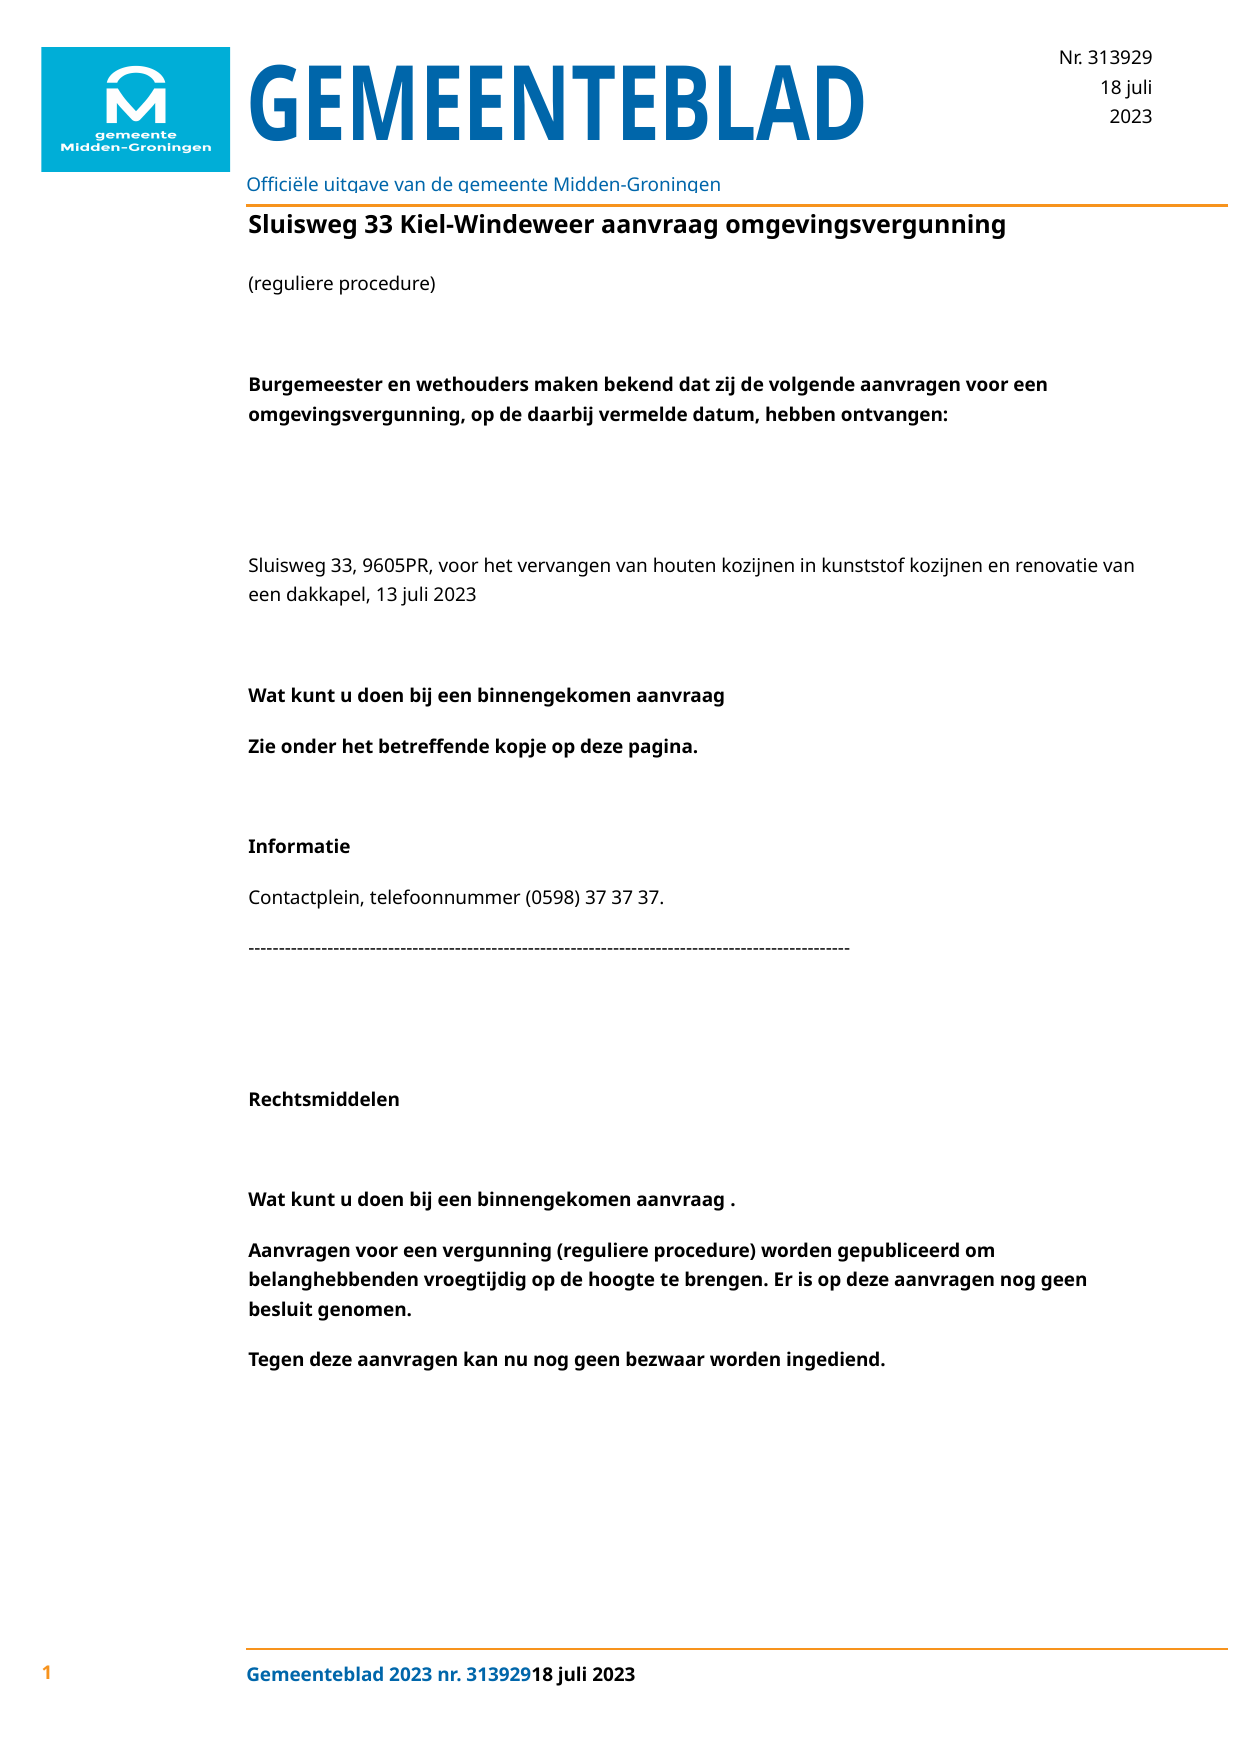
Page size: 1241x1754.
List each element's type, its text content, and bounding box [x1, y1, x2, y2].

text (reguliere procedure) [248, 270, 1152, 296]
text Contactplein, telefoonnummer (0598) 37 37 37. [248, 884, 1152, 910]
picture [108, 66, 164, 82]
text Sluisweg 33 Kiel-Windeweer aanvraag omgevingsvergunning [248, 207, 1152, 241]
text Informatie [248, 834, 1152, 859]
text Burgemeester en wethouders maken bekend dat zij de volgende aanvragen voor een omgevingsvergunning, op de daarbij vermelde datum, hebben ontvangen: [248, 371, 1152, 426]
text --------------------------------------------------------------------------------------------------- [248, 934, 1152, 960]
text Tegen deze aanvragen kan nu nog geen bezwaar worden ingediend. [248, 1347, 1152, 1372]
text Sluisweg 33, 9605PR, voor het vervangen van houten kozijnen in kunststof kozijnen en renovatie van een dakkapel, 13 juli 2023 [248, 552, 1152, 607]
picture [107, 89, 165, 122]
text Wat kunt u doen bij een binnengekomen aanvraag [248, 682, 1152, 708]
text Aanvragen voor een vergunning (reguliere procedure) worden gepubliceerd om belanghebbenden vroegtijdig op de hoogte te brengen. Er is op deze aanvragen nog geen besluit genomen. [248, 1237, 1152, 1322]
text Wat kunt u doen bij een binnengekomen aanvraag . [248, 1187, 1152, 1212]
picture [184, 146, 190, 153]
text Zie onder het betreffende kopje op deze pagina. [248, 733, 1152, 758]
text Rechtsmiddelen [248, 1086, 1152, 1111]
